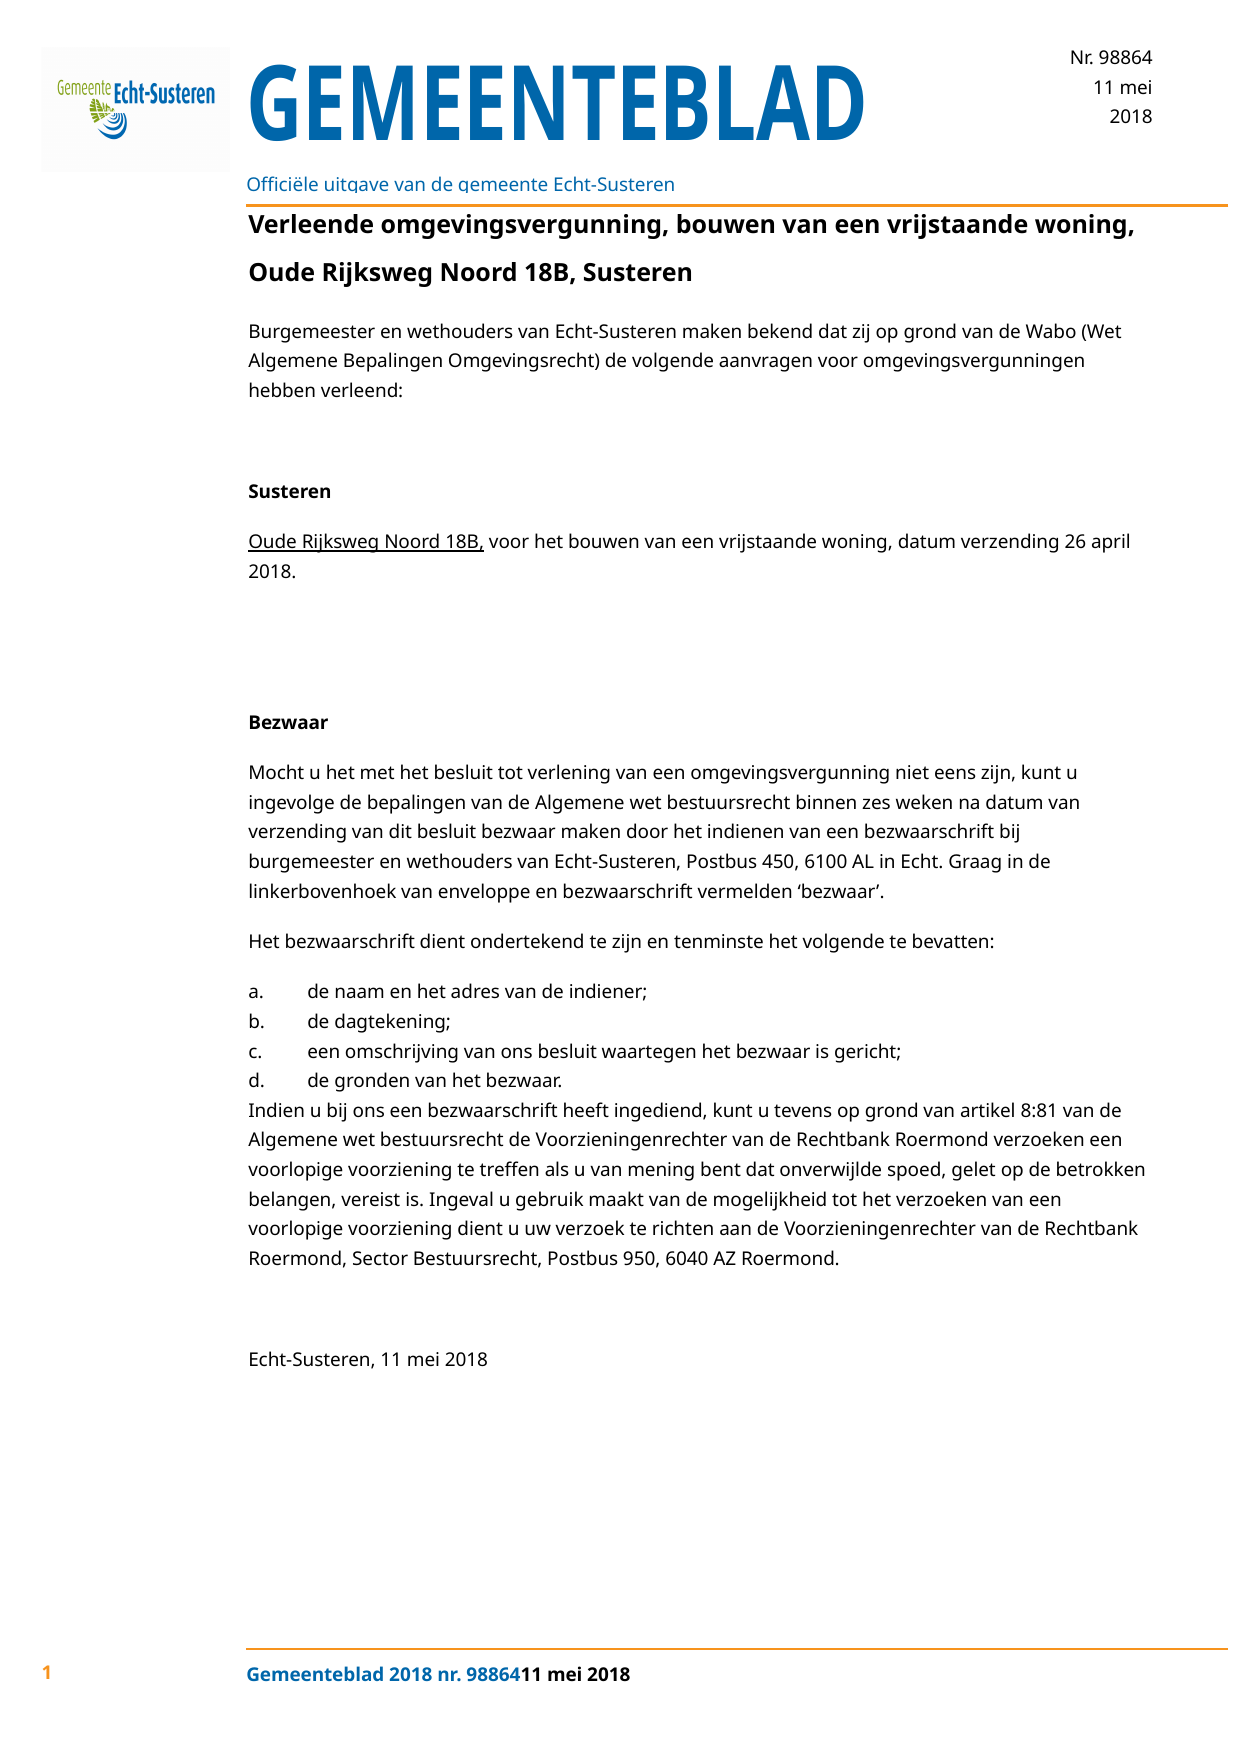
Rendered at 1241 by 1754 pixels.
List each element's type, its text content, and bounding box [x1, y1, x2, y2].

list de dagtekening; [248, 1008, 1152, 1034]
text Oude Rijksweg Noord 18B, voor het bouwen van een vrijstaande woning, datum verzending 26 april 2018. [248, 528, 1152, 584]
text Susteren [248, 478, 1152, 504]
text Verleende omgevingsvergunning, bouwen van een vrijstaande woning, Oude Rijksweg Noord 18B, Susteren [248, 207, 1152, 288]
list een omschrijving van ons besluit waartegen het bezwaar is gericht; [248, 1038, 1152, 1064]
picture [41, 47, 231, 172]
text Mocht u het met het besluit tot verlening van een omgevingsvergunning niet eens zijn, kunt u ingevolge de bepalingen van de Algemene wet bestuursrecht binnen zes weken na datum van verzending van dit besluit bezwaar maken door het indienen van een bezwaarschrift bij burgemeester en wethouders van Echt-Susteren, Postbus 450, 6100 AL in Echt. Graag in de linkerbovenhoek van enveloppe en bezwaarschrift vermelden ‘bezwaar’. [248, 759, 1152, 904]
text Burgemeester en wethouders van Echt-Susteren maken bekend dat zij op grond van de Wabo (Wet Algemene Bepalingen Omgevingsrecht) de volgende aanvragen voor omgevingsvergunningen hebben verleend: [248, 318, 1152, 403]
text Het bezwaarschrift dient ondertekend te zijn en tenminste het volgende te bevatten: [248, 928, 1152, 954]
list de naam en het adres van de indiener; [248, 979, 1152, 1004]
text Echt-Susteren, 11 mei 2018 [248, 1346, 1152, 1372]
text Bezwaar [248, 709, 1152, 735]
text Indien u bij ons een bezwaarschrift heeft ingediend, kunt u tevens op grond van artikel 8:81 van de Algemene wet bestuursrecht de Voorzieningenrechter van de Rechtbank Roermond verzoeken een voorlopige voorziening te treffen als u van mening bent dat onverwijlde spoed, gelet op de betrokken belangen, vereist is. Ingeval u gebruik maakt van de mogelijkheid tot het verzoeken van een voorlopige voorziening dient u uw verzoek te richten aan de Voorzieningenrechter van de Rechtbank Roermond, Sector Bestuursrecht, Postbus 950, 6040 AZ Roermond. [248, 1097, 1152, 1271]
list de gronden van het bezwaar. [248, 1067, 1152, 1093]
